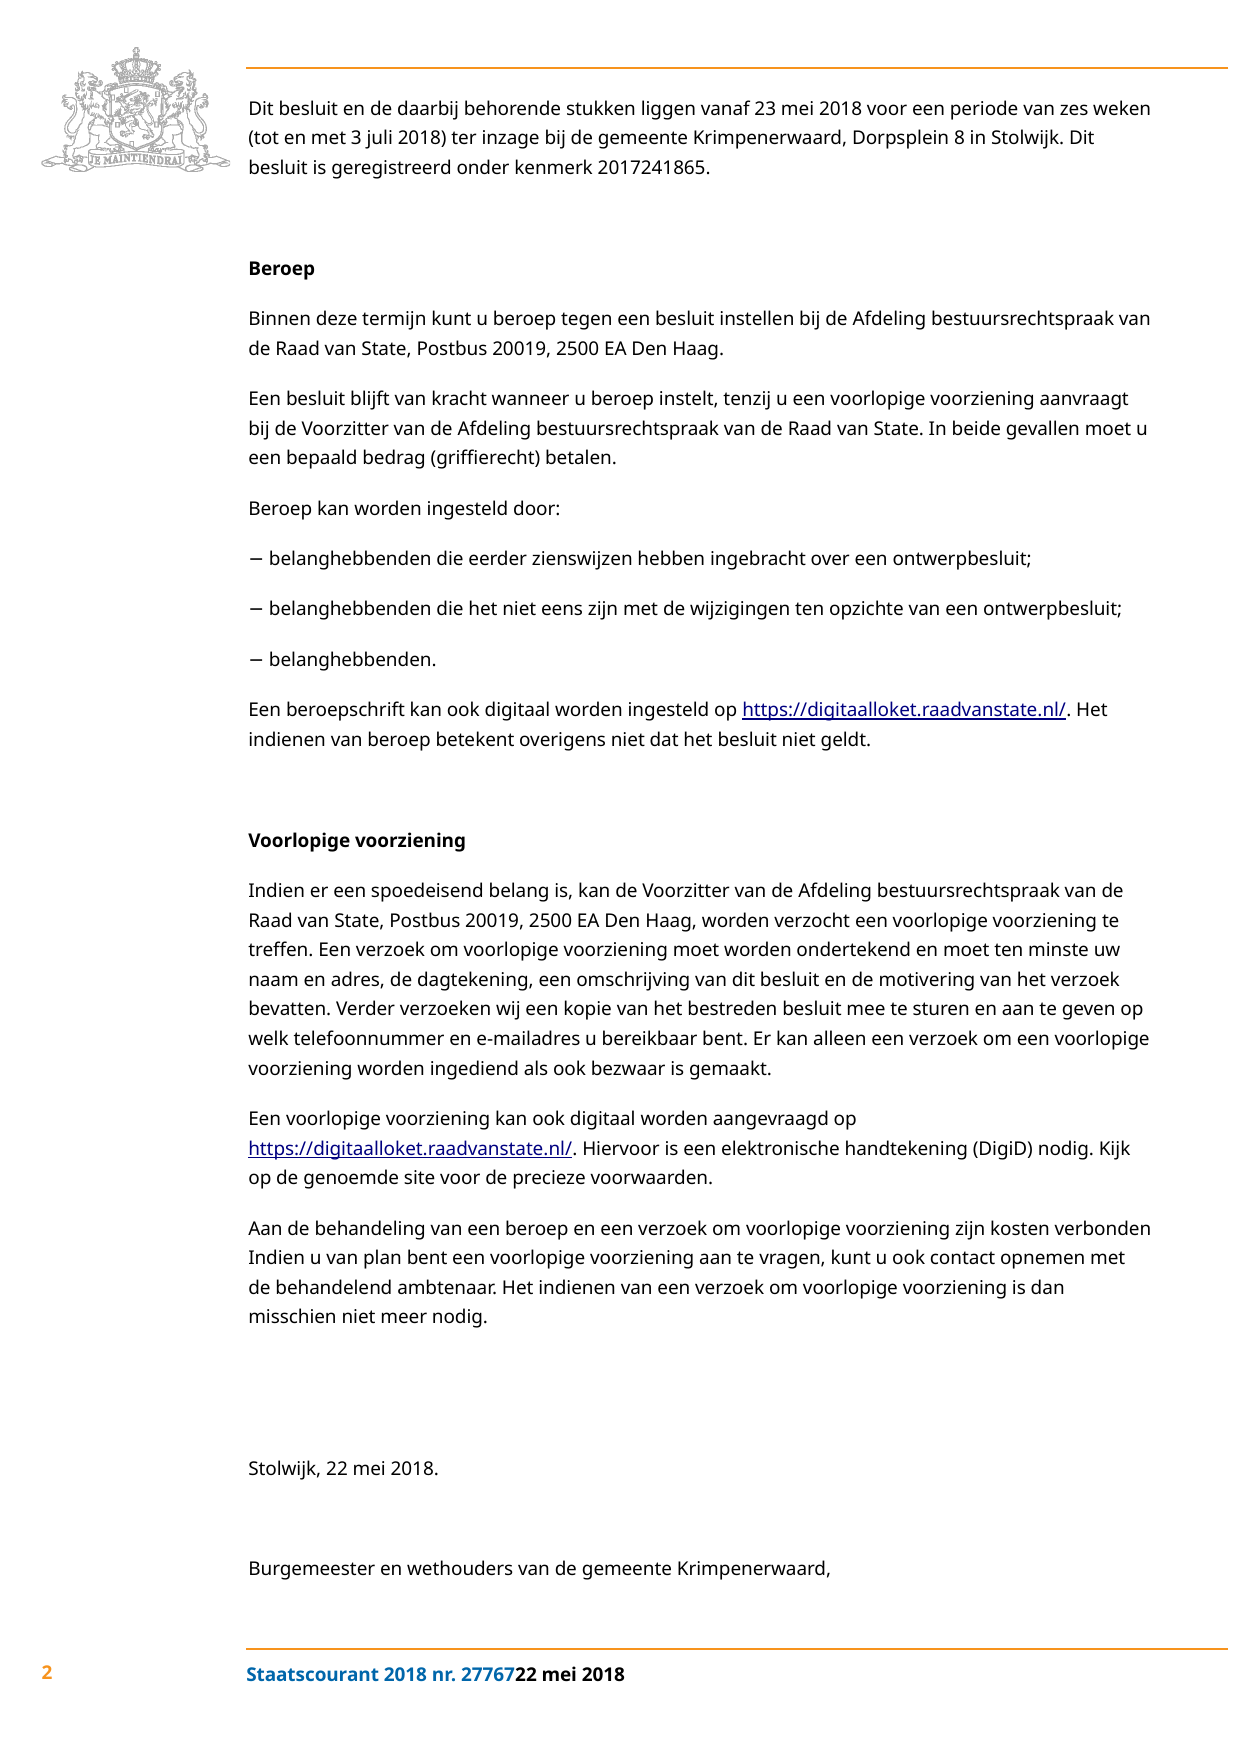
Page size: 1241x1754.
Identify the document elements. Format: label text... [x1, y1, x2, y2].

text Voorlopige voorziening [248, 827, 1152, 853]
text − belanghebbenden die het niet eens zijn met de wijzigingen ten opzichte van een ontwerpbesluit; [248, 596, 1152, 621]
text Een beroepschrift kan ook digitaal worden ingesteld op https://digitaalloket.raadvanstate.nl/. Het indienen van beroep betekent overigens niet dat het besluit niet geldt. [248, 696, 1152, 752]
text Burgemeester en wethouders van de gemeente Krimpenerwaard, [248, 1556, 1152, 1581]
text Dit besluit en de daarbij behorende stukken liggen vanaf 23 mei 2018 voor een periode van zes weken (tot en met 3 juli 2018) ter inzage bij de gemeente Krimpenerwaard, Dorpsplein 8 in Stolwijk. Dit besluit is geregistreerd onder kenmerk 2017241865. [248, 95, 1152, 180]
text Een voorlopige voorziening kan ook digitaal worden aangevraagd op https://digitaalloket.raadvanstate.nl/. Hiervoor is een elektronische handtekening (DigiD) nodig. Kijk op de genoemde site voor de precieze voorwaarden. [248, 1105, 1152, 1190]
text − belanghebbenden. [248, 646, 1152, 672]
text Binnen deze termijn kunt u beroep tegen een besluit instellen bij de Afdeling bestuursrechtspraak van de Raad van State, Postbus 20019, 2500 EA Den Haag. [248, 305, 1152, 361]
text Beroep kan worden ingesteld door: [248, 495, 1152, 521]
picture [41, 47, 231, 172]
text Indien er een spoedeisend belang is, kan de Voorzitter van de Afdeling bestuursrechtspraak van de Raad van State, Postbus 20019, 2500 EA Den Haag, worden verzocht een voorlopige voorziening te treffen. Een verzoek om voorlopige voorziening moet worden ondertekend en moet ten minste uw naam en adres, de dagtekening, een omschrijving van dit besluit en de motivering van het verzoek bevatten. Verder verzoeken wij een kopie van het bestreden besluit mee te sturen en aan te geven op welk telefoonnummer en e-mailadres u bereikbaar bent. Er kan alleen een verzoek om een voorlopige voorziening worden ingediend als ook bezwaar is gemaakt. [248, 877, 1152, 1081]
text Beroep [248, 255, 1152, 281]
text − belanghebbenden die eerder zienswijzen hebben ingebracht over een ontwerpbesluit; [248, 545, 1152, 571]
text Aan de behandeling van een beroep en een verzoek om voorlopige voorziening zijn kosten verbonden Indien u van plan bent een voorlopige voorziening aan te vragen, kunt u ook contact opnemen met de behandelend ambtenaar. Het indienen van een verzoek om voorlopige voorziening is dan misschien niet meer nodig. [248, 1215, 1152, 1329]
text Stolwijk, 22 mei 2018. [248, 1455, 1152, 1481]
text Een besluit blijft van kracht wanneer u beroep instelt, tenzij u een voorlopige voorziening aanvraagt bij de Voorzitter van de Afdeling bestuursrechtspraak van de Raad van State. In beide gevallen moet u een bepaald bedrag (griffierecht) betalen. [248, 385, 1152, 470]
